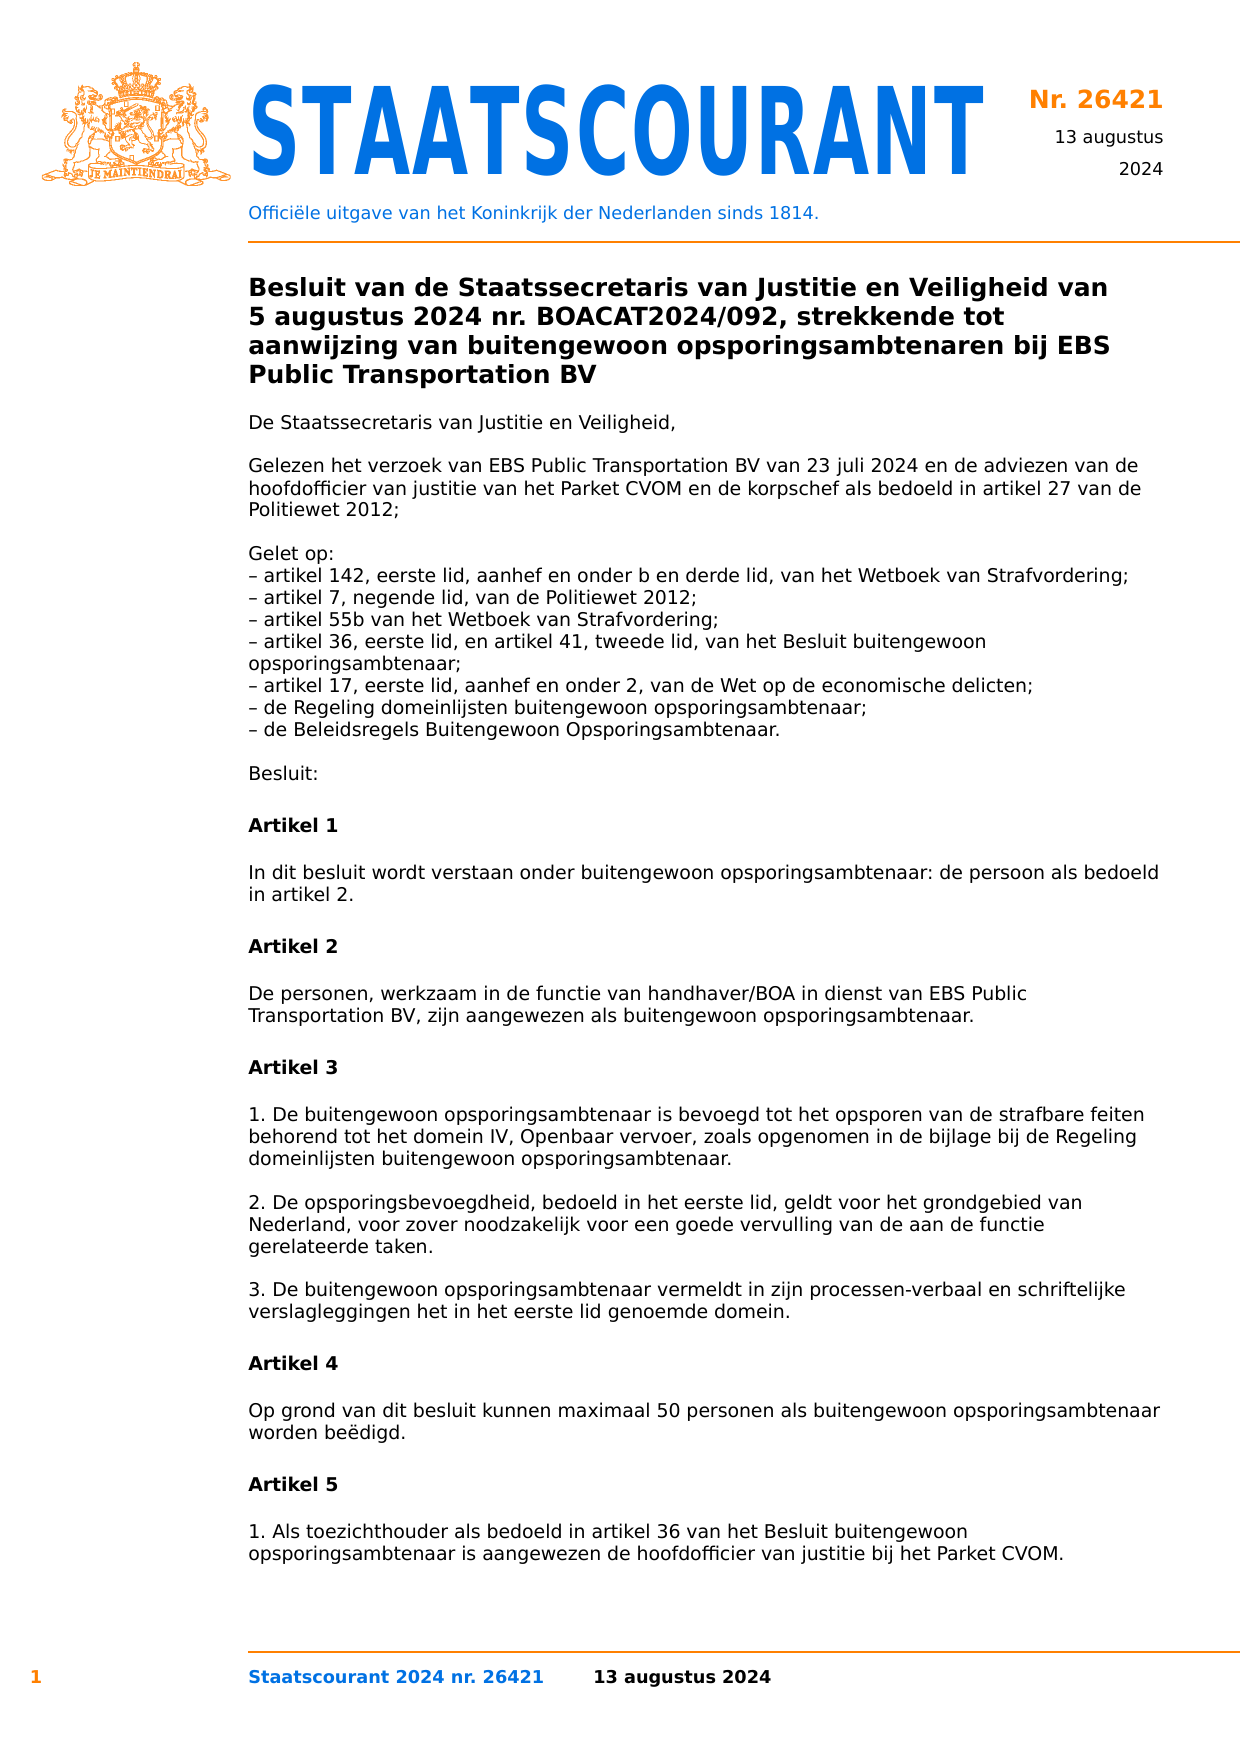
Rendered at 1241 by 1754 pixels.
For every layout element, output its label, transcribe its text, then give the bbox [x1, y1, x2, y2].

subtitle Besluit van de Staatssecretaris van Justitie en Veiligheid van 5 augustus 2024 nr. BOACAT2024/092, strekkende tot aanwijzing van buitengewoon opsporingsambtenaren bij EBS Public Transportation BV [248, 273, 1163, 390]
table_cell 2024 [998, 153, 1240, 203]
table_cell 13 augustus [998, 121, 1240, 153]
text 1. Als toezichthouder als bedoeld in artikel 36 van het Besluit buitengewoon opsporingsambtenaar is aangewezen de hoofdofficier van justitie bij het Parket CVOM. [248, 1521, 1163, 1565]
text 3. De buitengewoon opsporingsambtenaar vermeldt in zijn processen-verbaal en schriftelijke verslagleggingen het in het eerste lid genoemde domein. [248, 1279, 1163, 1323]
text Gelezen het verzoek van EBS Public Transportation BV van 23 juli 2024 en de adviezen van de hoofdofficier van justitie van het Parket CVOM en de korpschef als bedoeld in artikel 27 van de Politiewet 2012; [248, 455, 1163, 521]
text – artikel 7, negende lid, van de Politiewet 2012; [248, 587, 1163, 609]
text Besluit: [248, 763, 1163, 785]
subtitle Artikel 2 [248, 936, 1163, 958]
subtitle Artikel 3 [248, 1057, 1163, 1079]
subtitle Artikel 5 [248, 1474, 1163, 1496]
text De personen, werkzaam in de functie van handhaver/BOA in dienst van EBS Public Transportation BV, zijn aangewezen als buitengewoon opsporingsambtenaar. [248, 983, 1163, 1027]
table_cell Officiële uitgave van het Koninkrijk der Nederlanden sinds 1814. [248, 203, 1240, 241]
text 1. De buitengewoon opsporingsambtenaar is bevoegd tot het opsporen van de strafbare feiten behorend tot het domein IV, Openbaar vervoer, zoals opgenomen in de bijlage bij de Regeling domeinlijsten buitengewoon opsporingsambtenaar. [248, 1104, 1163, 1170]
text – de Beleidsregels Buitengewoon Opsporingsambtenaar. [248, 719, 1163, 741]
text – artikel 17, eerste lid, aanhef en onder 2, van de Wet op de economische delicten; [248, 675, 1163, 697]
text – artikel 142, eerste lid, aanhef en onder b en derde lid, van het Wetboek van Strafvordering; [248, 565, 1163, 587]
table_header [25, 62, 248, 241]
picture [41, 62, 231, 186]
subtitle Artikel 1 [248, 815, 1163, 837]
text In dit besluit wordt verstaan onder buitengewoon opsporingsambtenaar: de persoon als bedoeld in artikel 2. [248, 862, 1163, 906]
text Op grond van dit besluit kunnen maximaal 50 personen als buitengewoon opsporingsambtenaar worden beëdigd. [248, 1400, 1163, 1444]
text De Staatssecretaris van Justitie en Veiligheid, [248, 412, 1163, 433]
text – artikel 55b van het Wetboek van Strafvordering; [248, 609, 1163, 631]
subtitle Artikel 4 [248, 1353, 1163, 1375]
text Gelet op: [248, 543, 1163, 565]
table_header Nr. 26421 [998, 62, 1240, 121]
table_header STAATSCOURANT [248, 62, 998, 203]
text – artikel 36, eerste lid, en artikel 41, tweede lid, van het Besluit buitengewoon opsporingsambtenaar; [248, 631, 1163, 675]
text – de Regeling domeinlijsten buitengewoon opsporingsambtenaar; [248, 697, 1163, 719]
text 2. De opsporingsbevoegdheid, bedoeld in het eerste lid, geldt voor het grondgebied van Nederland, voor zover noodzakelijk voor een goede vervulling van de aan de functie gerelateerde taken. [248, 1192, 1163, 1257]
